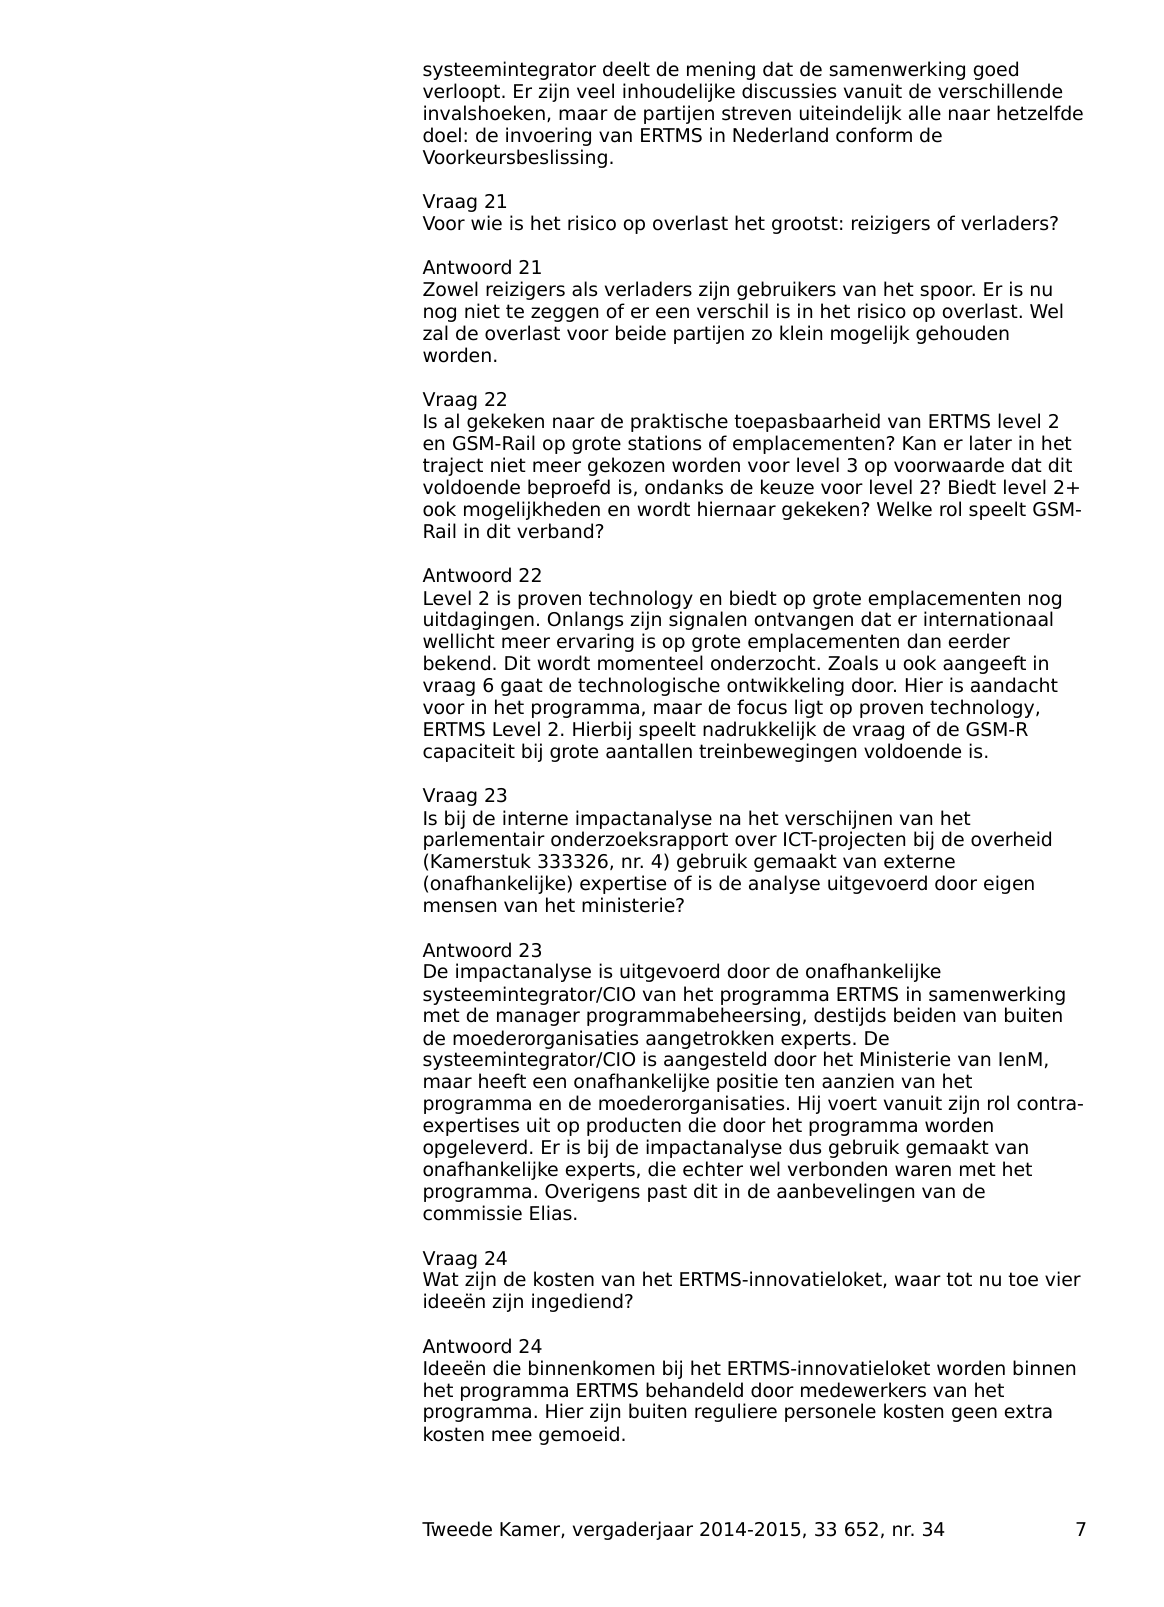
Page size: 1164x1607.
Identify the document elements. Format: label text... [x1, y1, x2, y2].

text Antwoord 24 [422, 1336, 1087, 1357]
text Voor wie is het risico op overlast het grootst: reizigers of verladers? [422, 213, 1087, 235]
text Vraag 21 [422, 191, 1087, 213]
text Antwoord 23 [422, 939, 1087, 961]
text Antwoord 21 [422, 257, 1087, 279]
text Is al gekeken naar de praktische toepasbaarheid van ERTMS level 2 en GSM-Rail op grote stations of emplacementen? Kan er later in het traject niet meer gekozen worden voor level 3 op voorwaarde dat dit voldoende beproefd is, ondanks de keuze voor level 2? Biedt level 2+ ook mogelijkheden en wordt hiernaar gekeken? Welke rol speelt GSM-Rail in dit verband? [422, 411, 1087, 543]
text Vraag 23 [422, 785, 1087, 807]
text De impactanalyse is uitgevoerd door de onafhankelijke systeemintegrator/CIO van het programma ERTMS in samenwerking met de manager programmabeheersing, destijds beiden van buiten de moederorganisaties aangetrokken experts. De systeemintegrator/CIO is aangesteld door het Ministerie van IenM, maar heeft een onafhankelijke positie ten aanzien van het programma en de moederorganisaties. Hij voert vanuit zijn rol contra-expertises uit op producten die door het programma worden opgeleverd. Er is bij de impactanalyse dus gebruik gemaakt van onafhankelijke experts, die echter wel verbonden waren met het programma. Overigens past dit in de aanbevelingen van de commissie Elias. [422, 961, 1087, 1225]
text Antwoord 22 [422, 565, 1087, 587]
text Ideeën die binnenkomen bij het ERTMS-innovatieloket worden binnen het programma ERTMS behandeld door medewerkers van het programma. Hier zijn buiten reguliere personele kosten geen extra kosten mee gemoeid. [422, 1357, 1087, 1445]
text Vraag 22 [422, 389, 1087, 411]
text Wat zijn de kosten van het ERTMS-innovatieloket, waar tot nu toe vier ideeën zijn ingediend? [422, 1269, 1087, 1313]
text Vraag 24 [422, 1247, 1087, 1269]
text Level 2 is proven technology en biedt op grote emplacementen nog uitdagingen. Onlangs zijn signalen ontvangen dat er internationaal wellicht meer ervaring is op grote emplacementen dan eerder bekend. Dit wordt momenteel onderzocht. Zoals u ook aangeeft in vraag 6 gaat de technologische ontwikkeling door. Hier is aandacht voor in het programma, maar de focus ligt op proven technology, ERTMS Level 2. Hierbij speelt nadrukkelijk de vraag of de GSM-R capaciteit bij grote aantallen treinbewegingen voldoende is. [422, 587, 1087, 763]
text systeemintegrator deelt de mening dat de samenwerking goed verloopt. Er zijn veel inhoudelijke discussies vanuit de verschillende invalshoeken, maar de partijen streven uiteindelijk alle naar hetzelfde doel: de invoering van ERTMS in Nederland conform de Voorkeursbeslissing. [422, 59, 1087, 169]
text Zowel reizigers als verladers zijn gebruikers van het spoor. Er is nu nog niet te zeggen of er een verschil is in het risico op overlast. Wel zal de overlast voor beide partijen zo klein mogelijk gehouden worden. [422, 279, 1087, 367]
text Is bij de interne impactanalyse na het verschijnen van het parlementair onderzoeksrapport over ICT-projecten bij de overheid (Kamerstuk 333326, nr. 4) gebruik gemaakt van externe (onafhankelijke) expertise of is de analyse uitgevoerd door eigen mensen van het ministerie? [422, 807, 1087, 917]
